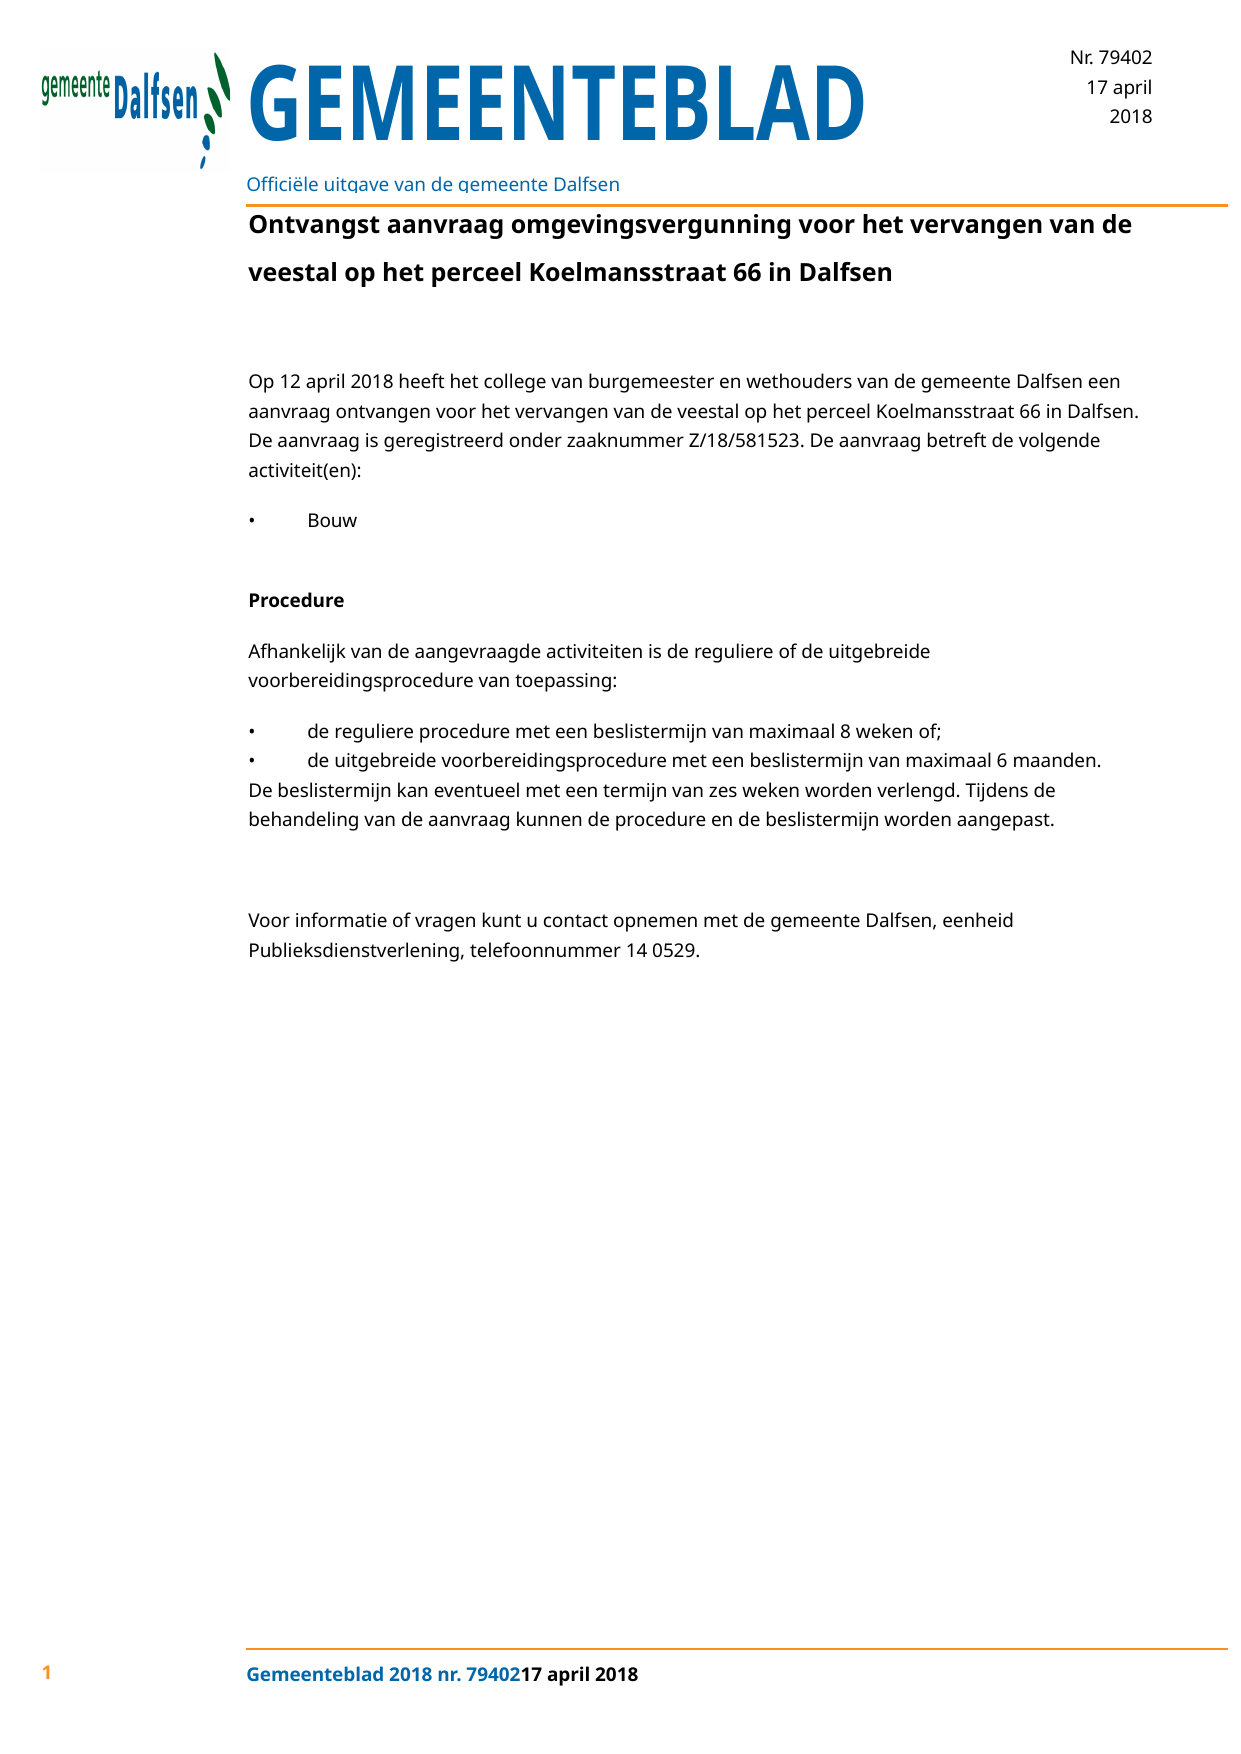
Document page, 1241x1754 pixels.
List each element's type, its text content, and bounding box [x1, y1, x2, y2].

text Afhankelijk van de aangevraagde activiteiten is de reguliere of de uitgebreide voorbereidingsprocedure van toepassing: [248, 638, 1152, 693]
text De beslistermijn kan eventueel met een termijn van zes weken worden verlengd. Tijdens de behandeling van de aanvraag kunnen de procedure en de beslistermijn worden aangepast. [248, 777, 1152, 832]
text Op 12 april 2018 heeft het college van burgemeester en wethouders van de gemeente Dalfsen een aanvraag ontvangen voor het vervangen van de veestal op het perceel Koelmansstraat 66 in Dalfsen. De aanvraag is geregistreerd onder zaaknummer Z/18/581523. De aanvraag betreft de volgende activiteit(en): [248, 368, 1152, 483]
text Ontvangst aanvraag omgevingsvergunning voor het vervangen van de veestal op het perceel Koelmansstraat 66 in Dalfsen [248, 207, 1152, 288]
text Procedure [248, 587, 1152, 613]
list de reguliere procedure met een beslistermijn van maximaal 8 weken of; [248, 718, 1152, 744]
text Voor informatie of vragen kunt u contact opnemen met de gemeente Dalfsen, eenheid Publieksdienstverlening, telefoonnummer 14 0529. [248, 907, 1152, 963]
list de uitgebreide voorbereidingsprocedure met een beslistermijn van maximaal 6 maanden. [248, 747, 1152, 773]
list Bouw [248, 507, 1152, 533]
picture [41, 47, 231, 172]
